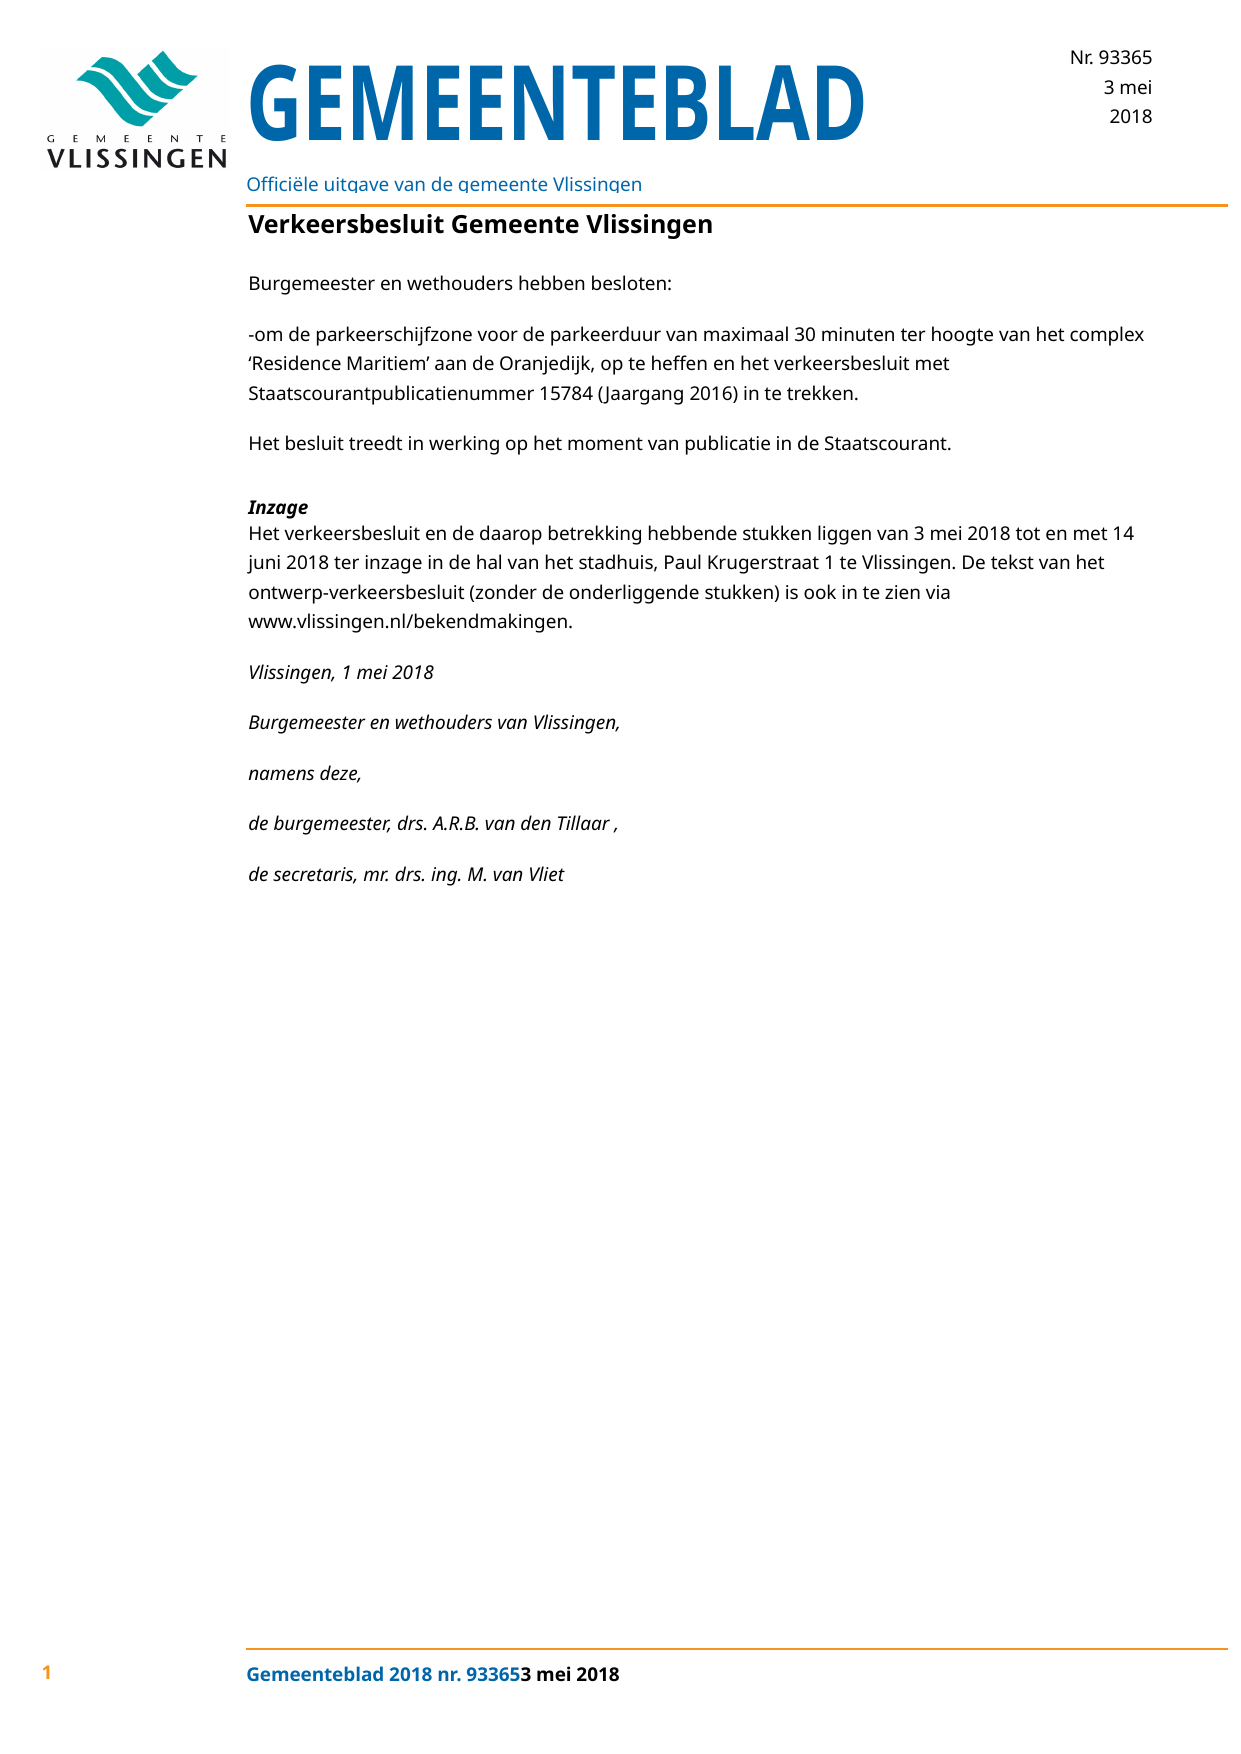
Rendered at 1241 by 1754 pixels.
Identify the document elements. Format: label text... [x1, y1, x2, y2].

text de secretaris, mr. drs. ing. M. van Vliet [248, 861, 1152, 887]
picture [41, 47, 231, 172]
text de burgemeester, drs. A.R.B. van den Tillaar , [248, 810, 1152, 836]
text Het besluit treedt in werking op het moment van publicatie in de Staatscourant. [248, 430, 1152, 456]
text Inzage [248, 494, 1152, 520]
text Burgemeester en wethouders hebben besloten: [248, 270, 1152, 296]
text -om de parkeerschijfzone voor de parkeerduur van maximaal 30 minuten ter hoogte van het complex ‘Residence Maritiem’ aan de Oranjedijk, op te heffen en het verkeersbesluit met Staatscourantpublicatienummer 15784 (Jaargang 2016) in te trekken. [248, 321, 1152, 406]
text Verkeersbesluit Gemeente Vlissingen [248, 207, 1152, 241]
text Burgemeester en wethouders van Vlissingen, [248, 709, 1152, 735]
text namens deze, [248, 760, 1152, 786]
text Vlissingen, 1 mei 2018 [248, 659, 1152, 685]
text Het verkeersbesluit en de daarop betrekking hebbende stukken liggen van 3 mei 2018 tot en met 14 juni 2018 ter inzage in de hal van het stadhuis, Paul Krugerstraat 1 te Vlissingen. De tekst van het ontwerp-verkeersbesluit (zonder de onderliggende stukken) is ook in te zien via www.vlissingen.nl/bekendmakingen. [248, 520, 1152, 634]
